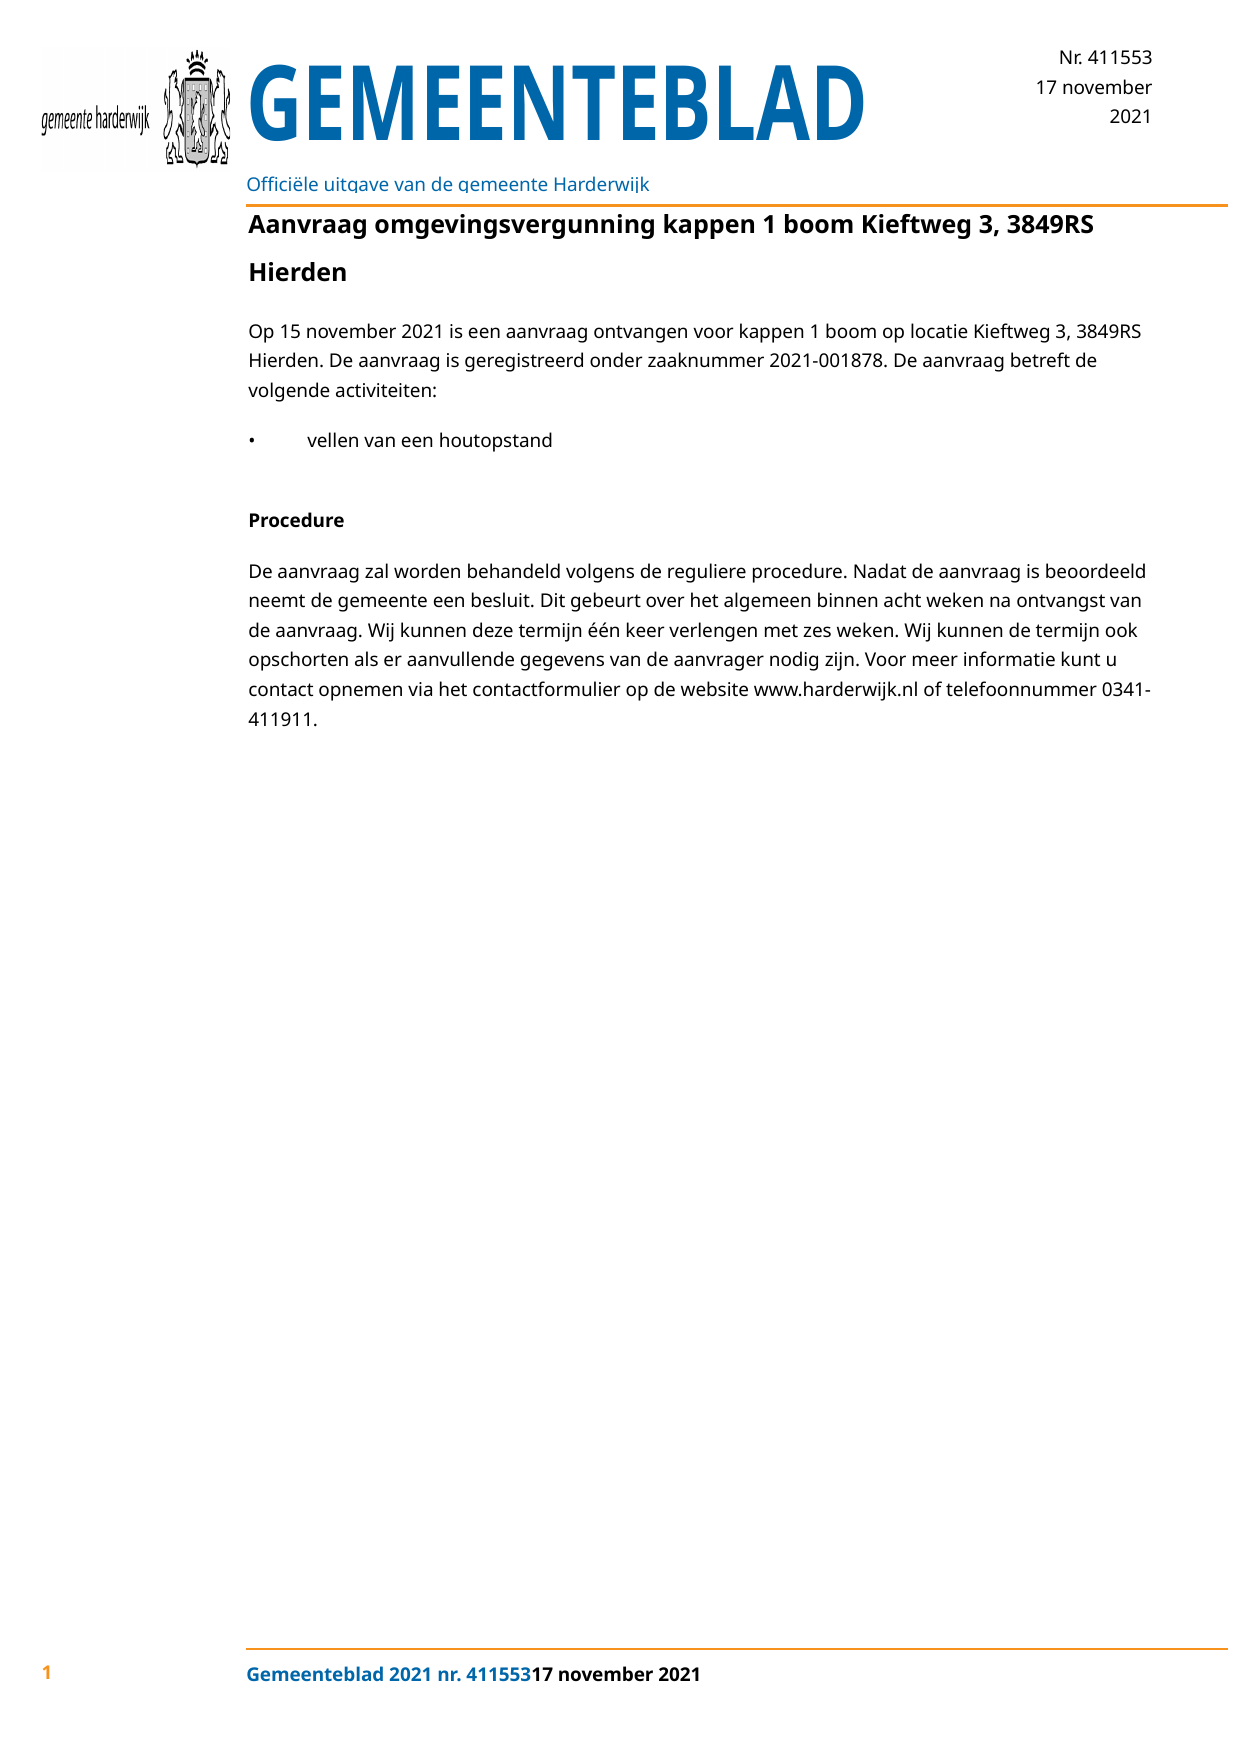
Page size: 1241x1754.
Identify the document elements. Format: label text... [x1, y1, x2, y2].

picture [41, 47, 231, 172]
text De aanvraag zal worden behandeld volgens de reguliere procedure. Nadat de aanvraag is beoordeeld neemt de gemeente een besluit. Dit gebeurt over het algemeen binnen acht weken na ontvangst van de aanvraag. Wij kunnen deze termijn één keer verlengen met zes weken. Wij kunnen de termijn ook opschorten als er aanvullende gegevens van de aanvrager nodig zijn. Voor meer informatie kunt u contact opnemen via het contactformulier op de website www.harderwijk.nl of telefoonnummer 0341-411911. [248, 558, 1152, 732]
text Procedure [248, 507, 1152, 533]
list vellen van een houtopstand [248, 427, 1152, 453]
text Aanvraag omgevingsvergunning kappen 1 boom Kieftweg 3, 3849RS Hierden [248, 207, 1152, 288]
text Op 15 november 2021 is een aanvraag ontvangen voor kappen 1 boom op locatie Kieftweg 3, 3849RS Hierden. De aanvraag is geregistreerd onder zaaknummer 2021-001878. De aanvraag betreft de volgende activiteiten: [248, 318, 1152, 403]
